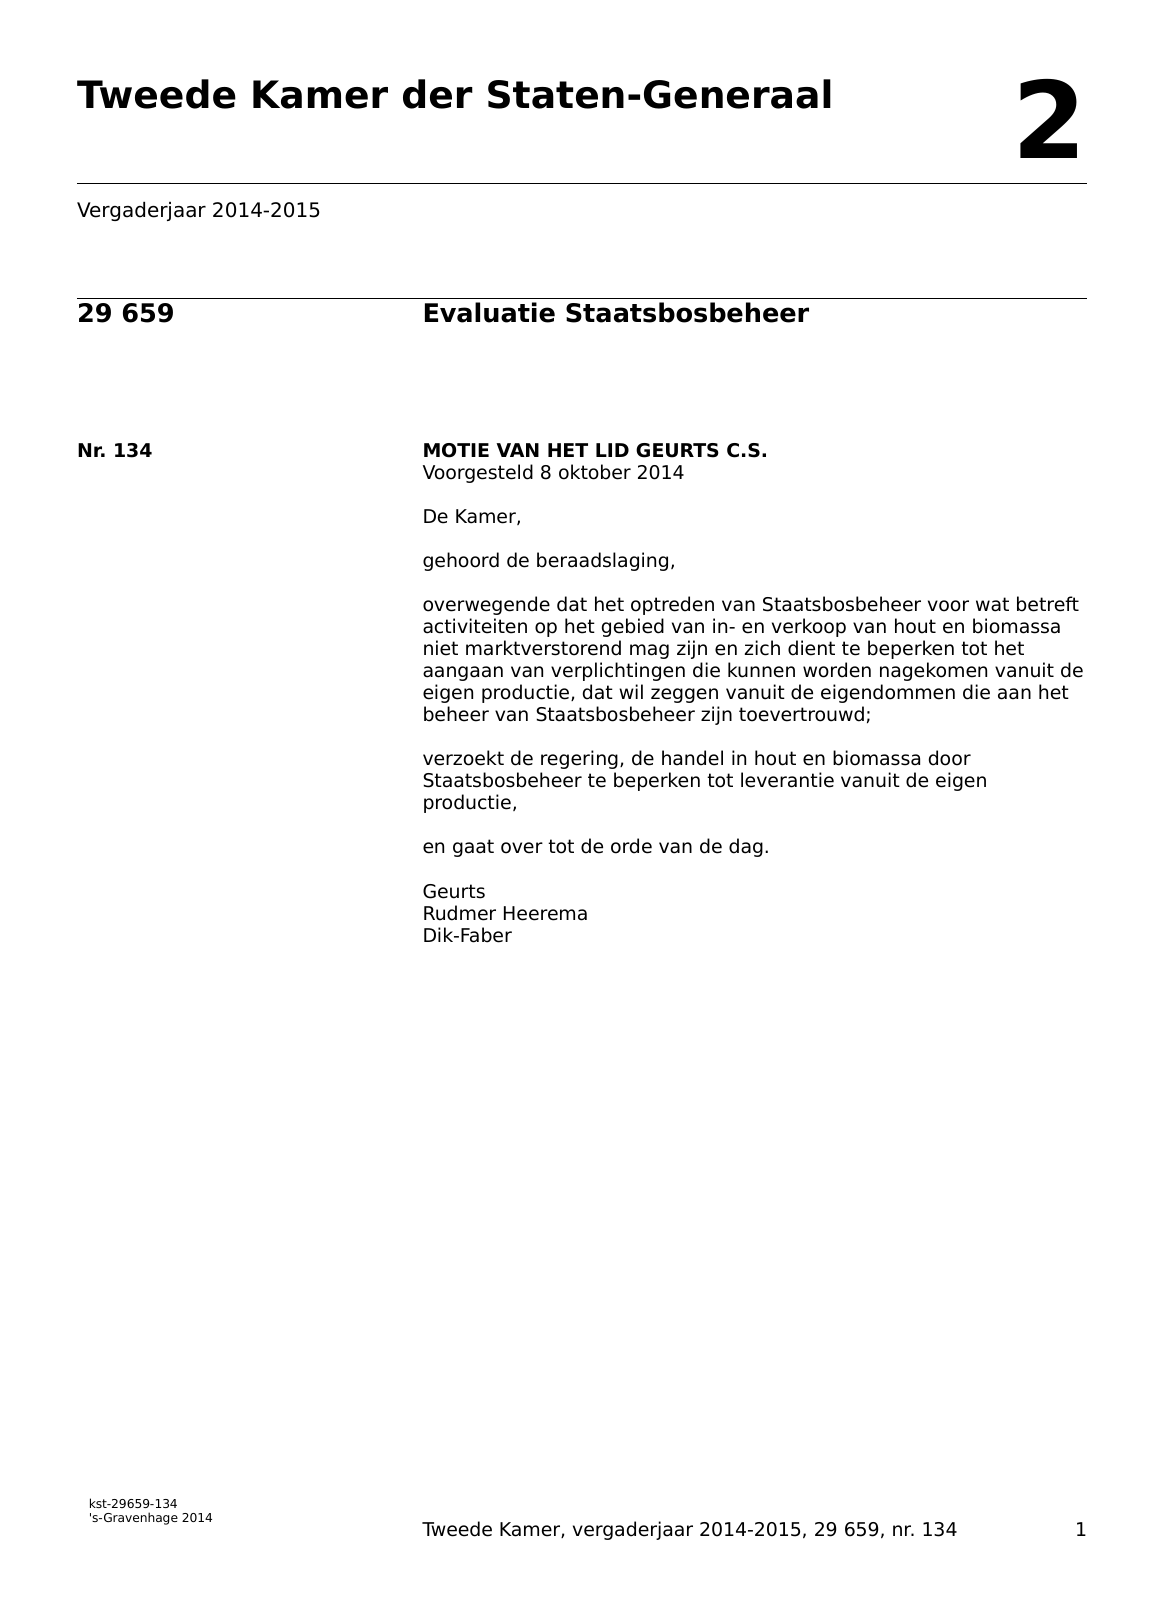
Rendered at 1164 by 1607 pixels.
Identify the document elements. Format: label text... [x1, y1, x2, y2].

subtitle Nr. 134 MOTIE VAN HET LID GEURTS C.S. [77, 440, 1087, 462]
table_header Tweede Kamer der Staten-Generaal [77, 59, 886, 183]
text Rudmer Heerema [422, 902, 1087, 924]
table_header 2 [886, 59, 1087, 183]
text kst-29659-134 [88, 1497, 323, 1511]
text Voorgesteld 8 oktober 2014 [422, 462, 1087, 484]
text verzoekt de regering, de handel in hout en biomassa door Staatsbosbeheer te beperken tot leverantie vanuit de eigen productie, [422, 748, 1087, 814]
subtitle 29 659 Evaluatie Staatsbosbeheer [77, 299, 1087, 329]
text 's-Gravenhage 2014 [88, 1511, 323, 1525]
text overwegende dat het optreden van Staatsbosbeheer voor wat betreft activiteiten op het gebied van in- en verkoop van hout en biomassa niet marktverstorend mag zijn en zich dient te beperken tot het aangaan van verplichtingen die kunnen worden nagekomen vanuit de eigen productie, dat wil zeggen vanuit de eigendommen die aan het beheer van Staatsbosbeheer zijn toevertrouwd; [422, 594, 1087, 726]
text Geurts [422, 881, 1087, 902]
text De Kamer, [422, 506, 1087, 528]
table_cell Vergaderjaar 2014-2015 [77, 184, 1087, 298]
text Dik-Faber [422, 924, 1087, 946]
text gehoord de beraadslaging, [422, 550, 1087, 572]
text en gaat over tot de orde van de dag. [422, 836, 1087, 858]
